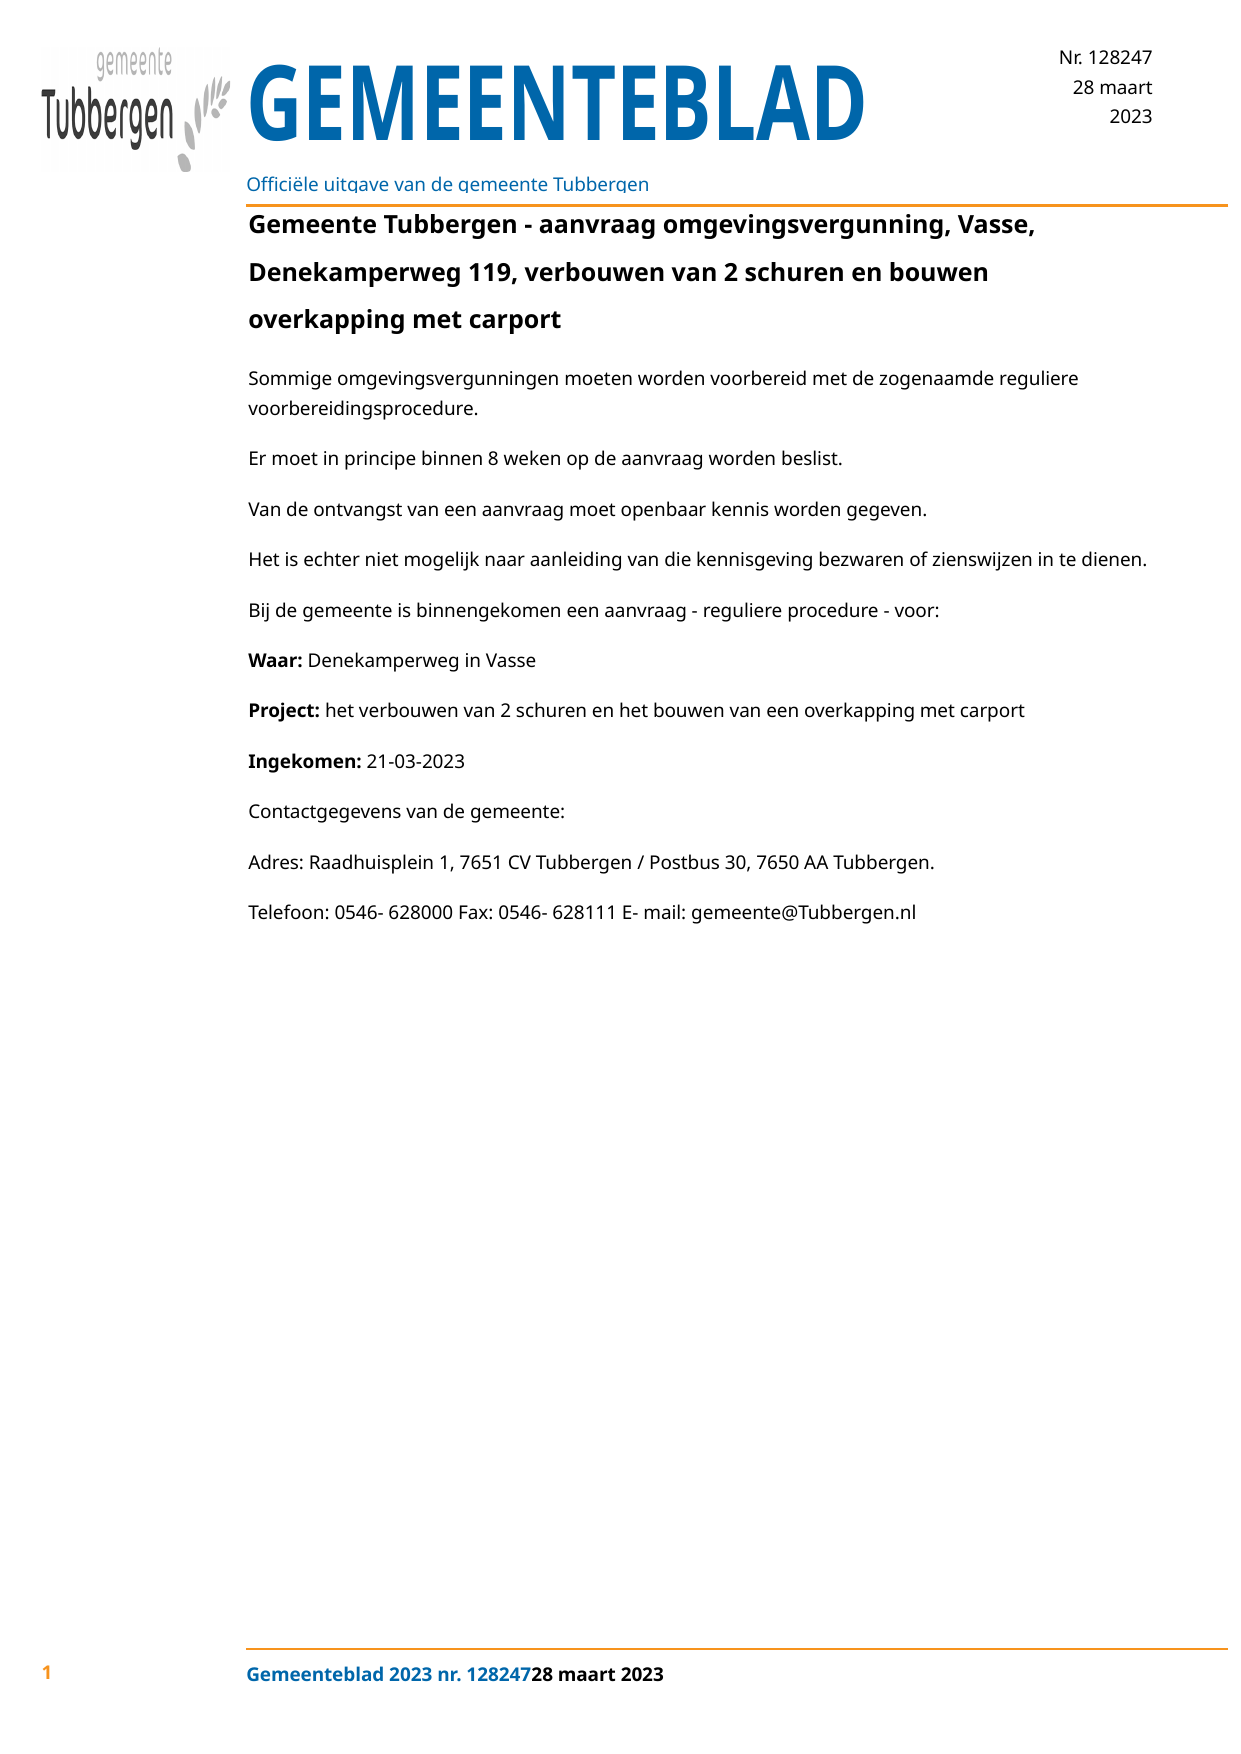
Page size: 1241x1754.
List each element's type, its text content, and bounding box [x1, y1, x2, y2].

text Bij de gemeente is binnengekomen een aanvraag - reguliere procedure - voor: [248, 597, 1152, 622]
text Project: het verbouwen van 2 schuren en het bouwen van een overkapping met carport [248, 698, 1152, 723]
text Er moet in principe binnen 8 weken op de aanvraag worden beslist. [248, 446, 1152, 471]
text Gemeente Tubbergen - aanvraag omgevingsvergunning, Vasse, Denekamperweg 119, verbouwen van 2 schuren en bouwen overkapping met carport [248, 207, 1152, 336]
text Ingekomen: 21-03-2023 [248, 748, 1152, 774]
picture [41, 47, 231, 172]
text Waar: Denekamperweg in Vasse [248, 647, 1152, 673]
text Contactgegevens van de gemeente: [248, 798, 1152, 824]
text Telefoon: 0546- 628000 Fax: 0546- 628111 E- mail: gemeente@Tubbergen.nl [248, 899, 1152, 925]
text Sommige omgevingsvergunningen moeten worden voorbereid met de zogenaamde reguliere voorbereidingsprocedure. [248, 366, 1152, 421]
text Van de ontvangst van een aanvraag moet openbaar kennis worden gegeven. [248, 496, 1152, 522]
text Het is echter niet mogelijk naar aanleiding van die kennisgeving bezwaren of zienswijzen in te dienen. [248, 546, 1152, 572]
text Adres: Raadhuisplein 1, 7651 CV Tubbergen / Postbus 30, 7650 AA Tubbergen. [248, 849, 1152, 874]
